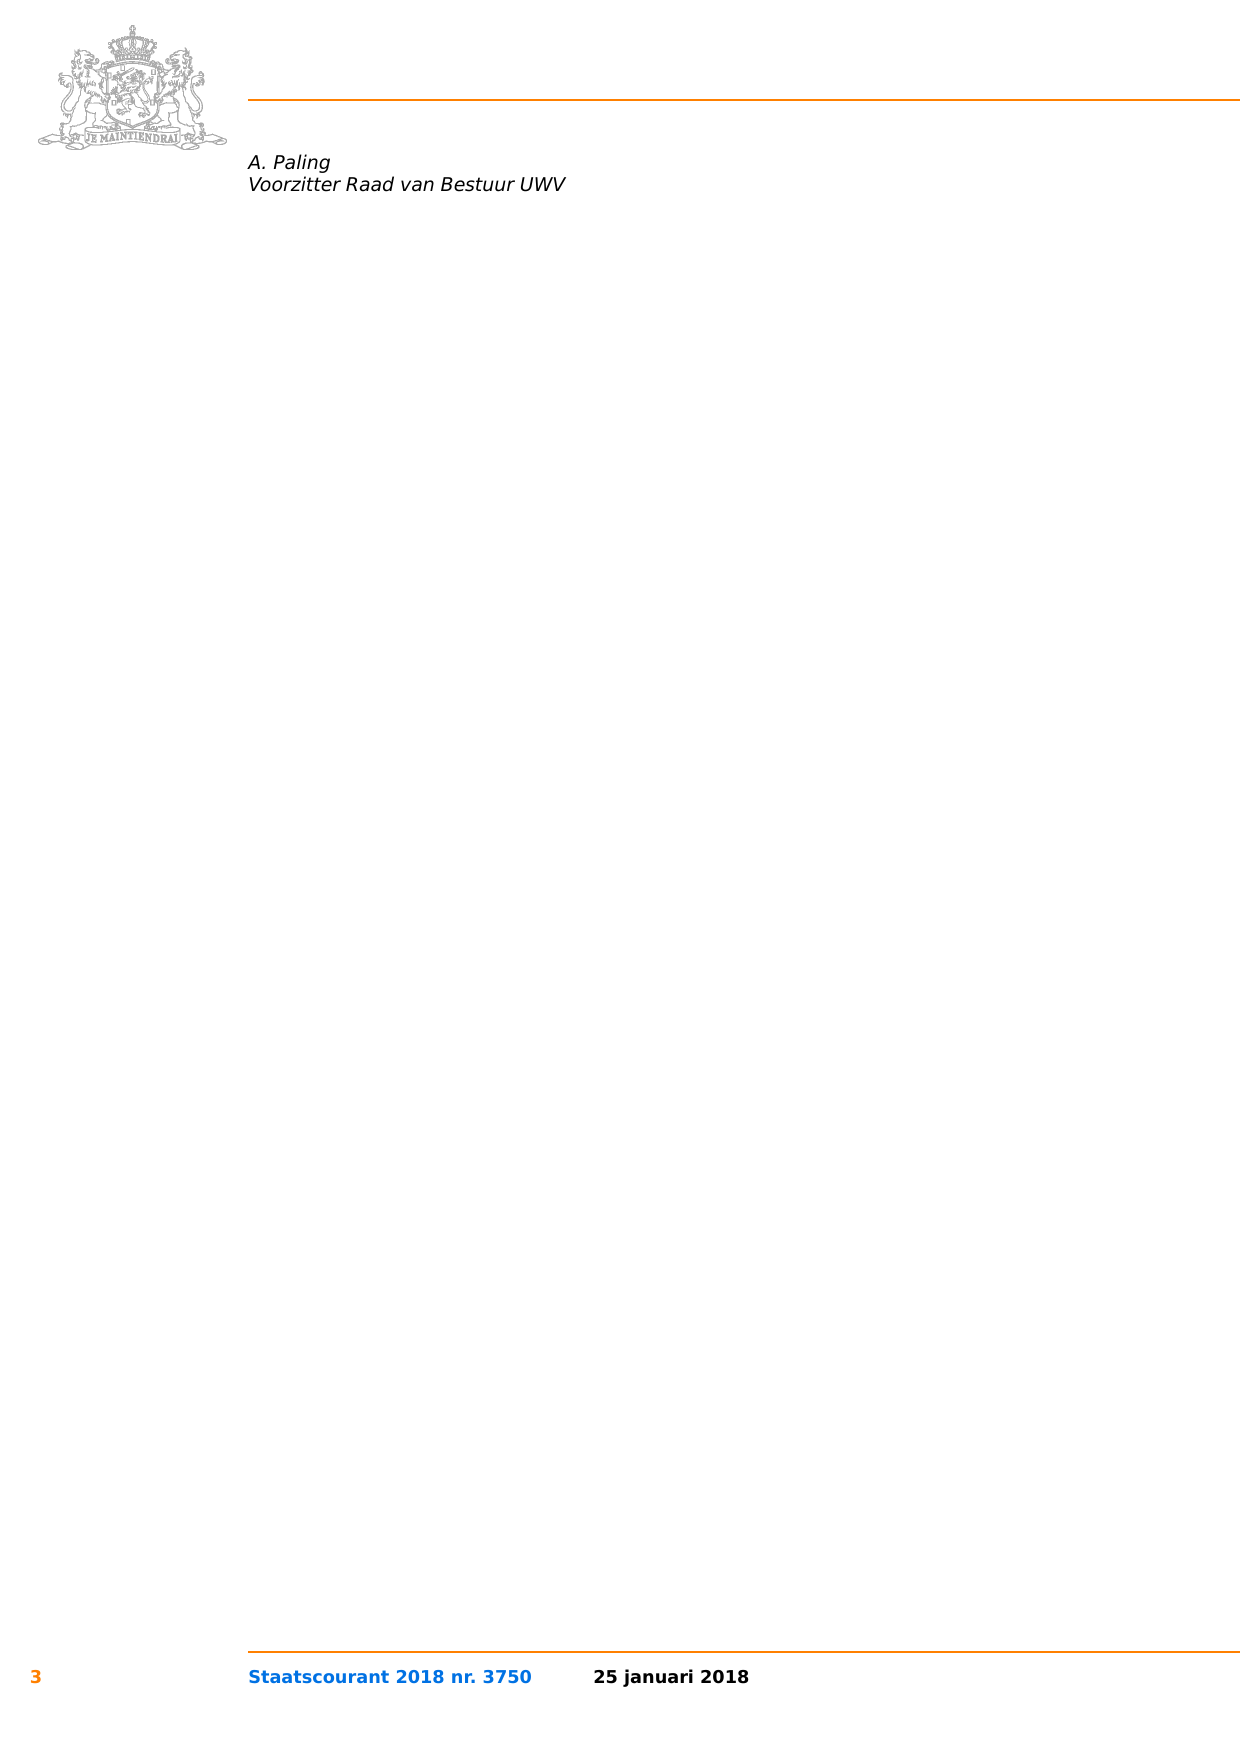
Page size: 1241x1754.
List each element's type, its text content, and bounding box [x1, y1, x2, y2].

text A. Paling Voorzitter Raad van Bestuur UWV [248, 130, 1163, 196]
picture [38, 25, 227, 150]
